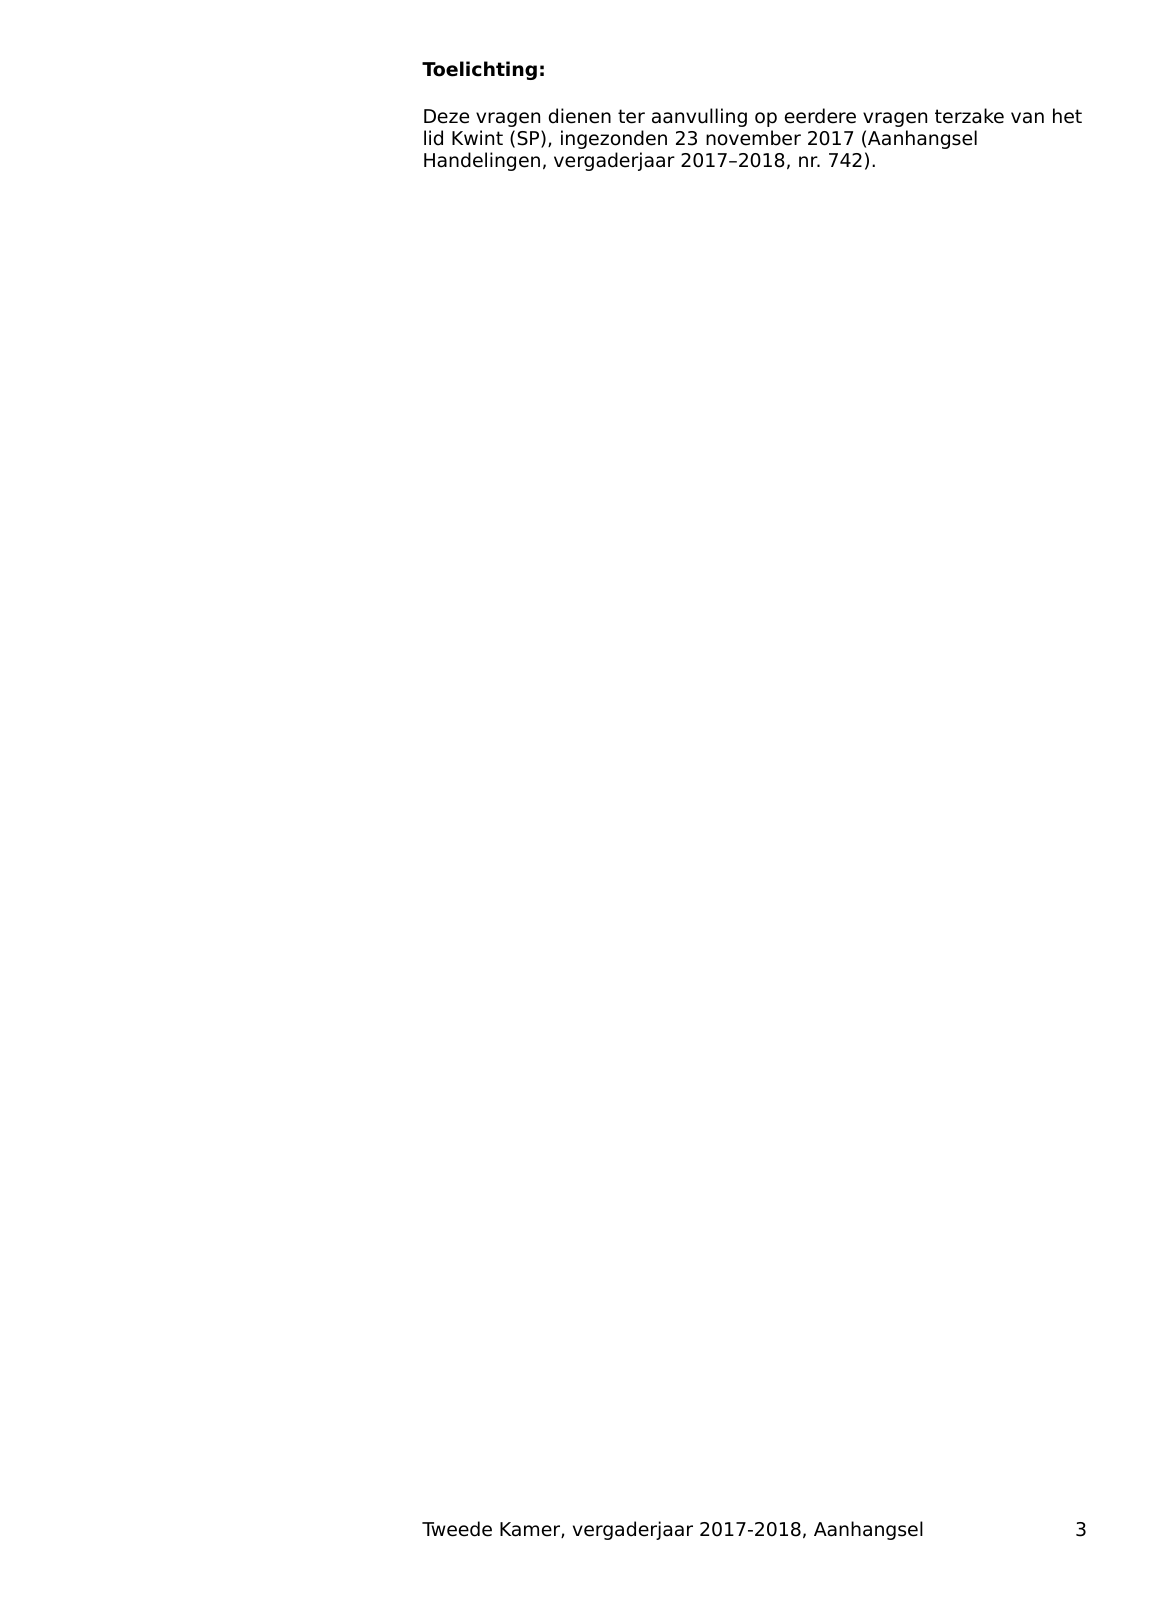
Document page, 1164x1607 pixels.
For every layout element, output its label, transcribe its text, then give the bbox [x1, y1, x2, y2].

subtitle Toelichting: [422, 59, 1087, 81]
text Deze vragen dienen ter aanvulling op eerdere vragen terzake van het lid Kwint (SP), ingezonden 23 november 2017 (Aanhangsel Handelingen, vergaderjaar 2017–2018, nr. 742). [422, 106, 1087, 172]
